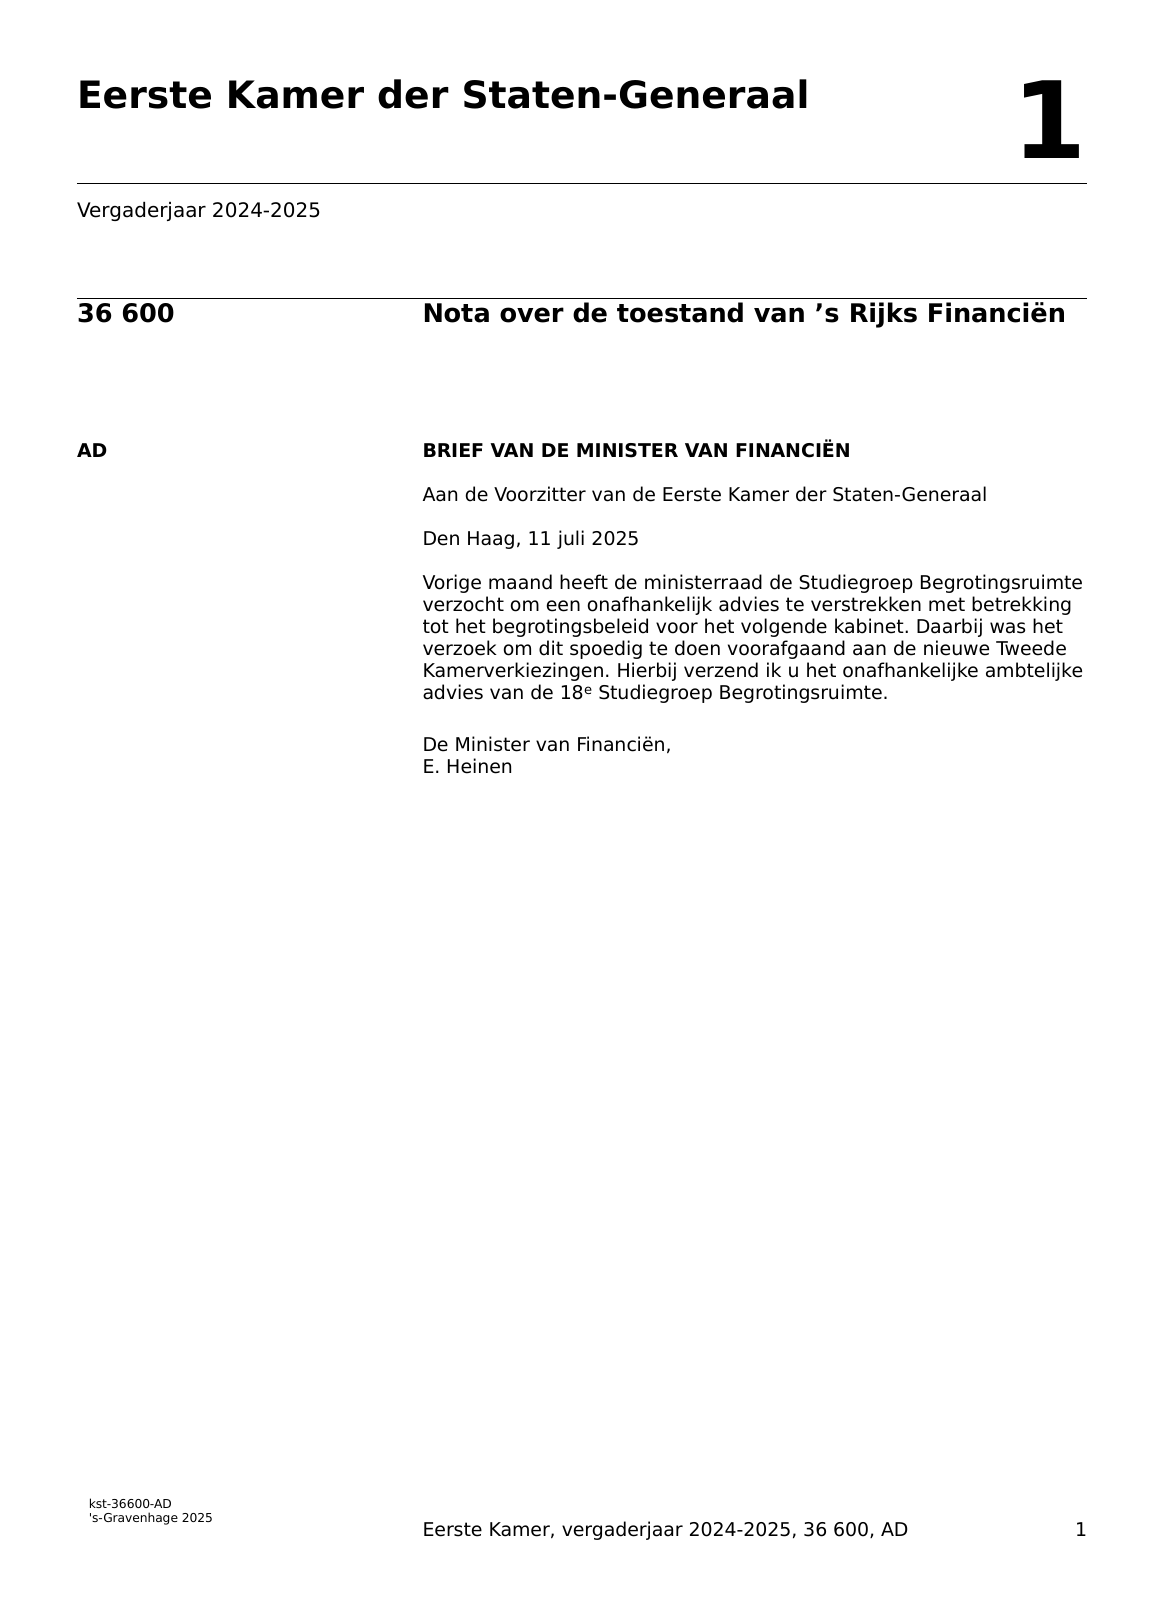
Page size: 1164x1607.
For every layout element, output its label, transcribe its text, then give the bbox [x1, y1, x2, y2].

subtitle AD BRIEF VAN DE MINISTER VAN FINANCIËN [77, 440, 1087, 462]
text Den Haag, 11 juli 2025 [422, 528, 1087, 550]
table_header Eerste Kamer der Staten-Generaal [77, 59, 886, 183]
text Aan de Voorzitter van de Eerste Kamer der Staten-Generaal [422, 484, 1087, 506]
text kst-36600-AD [88, 1497, 323, 1511]
table_cell Vergaderjaar 2024-2025 [77, 184, 1087, 298]
text Vorige maand heeft de ministerraad de Studiegroep Begrotingsruimte verzocht om een onafhankelijk advies te verstrekken met betrekking tot het begrotingsbeleid voor het volgende kabinet. Daarbij was het verzoek om dit spoedig te doen voorafgaand aan de nieuwe Tweede Kamerverkiezingen. Hierbij verzend ik u het onafhankelijke ambtelijke advies van de 18e Studiegroep Begrotingsruimte. [422, 572, 1087, 704]
text De Minister van Financiën, E. Heinen [422, 734, 1087, 778]
text 's-Gravenhage 2025 [88, 1511, 323, 1525]
subtitle 36 600 Nota over de toestand van ’s Rijks Financiën [77, 299, 1087, 329]
table_header 1 [886, 59, 1087, 183]
